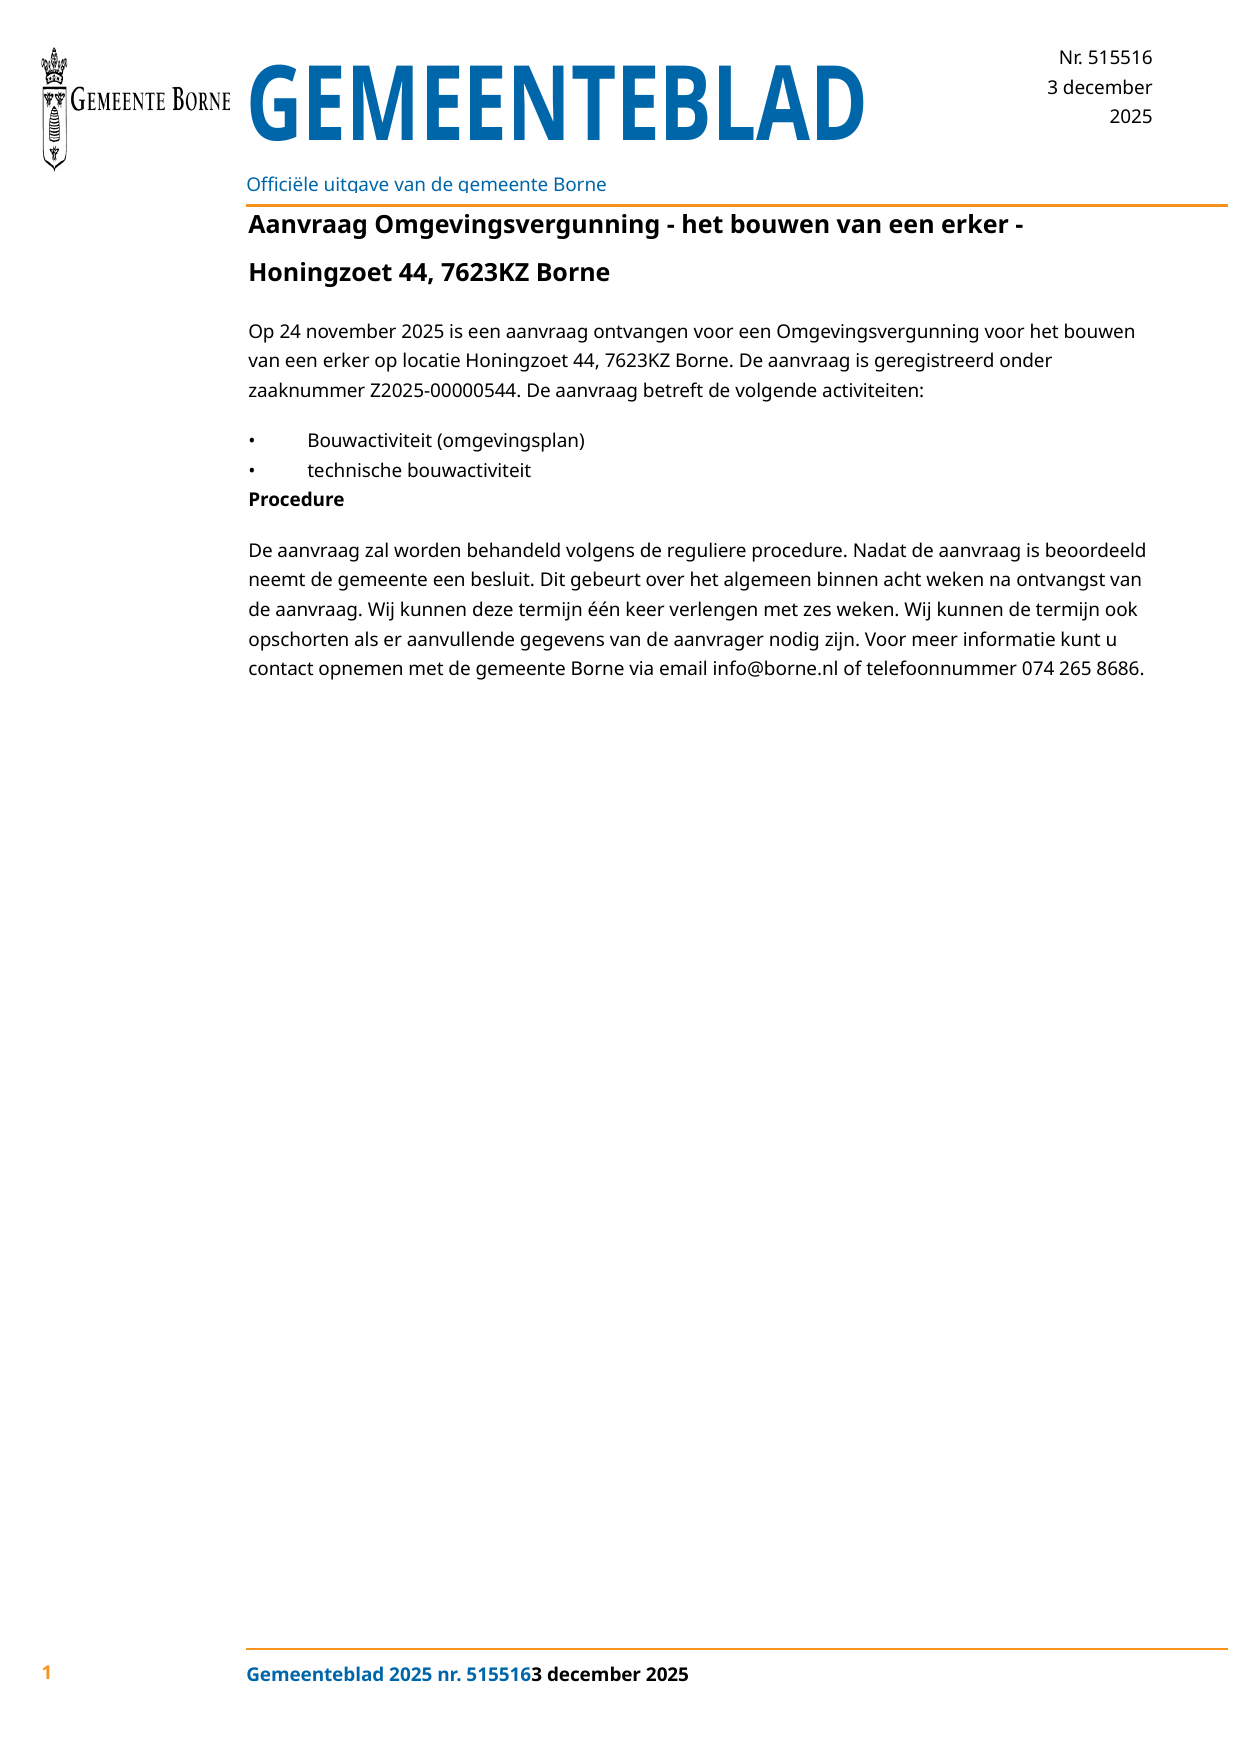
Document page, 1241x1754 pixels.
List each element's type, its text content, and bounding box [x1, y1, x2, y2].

text Op 24 november 2025 is een aanvraag ontvangen voor een Omgevingsvergunning voor het bouwen van een erker op locatie Honingzoet 44, 7623KZ Borne. De aanvraag is geregistreerd onder zaaknummer Z2025-00000544. De aanvraag betreft de volgende activiteiten: [248, 318, 1152, 403]
picture [41, 47, 231, 172]
text Aanvraag Omgevingsvergunning - het bouwen van een erker - Honingzoet 44, 7623KZ Borne [248, 207, 1152, 288]
text De aanvraag zal worden behandeld volgens de reguliere procedure. Nadat de aanvraag is beoordeeld neemt de gemeente een besluit. Dit gebeurt over het algemeen binnen acht weken na ontvangst van de aanvraag. Wij kunnen deze termijn één keer verlengen met zes weken. Wij kunnen de termijn ook opschorten als er aanvullende gegevens van de aanvrager nodig zijn. Voor meer informatie kunt u contact opnemen met de gemeente Borne via email info@borne.nl of telefoonnummer 074 265 8686. [248, 537, 1152, 681]
list Bouwactiviteit (omgevingsplan) [248, 427, 1152, 453]
text Procedure [248, 487, 1152, 512]
list technische bouwactiviteit [248, 457, 1152, 483]
